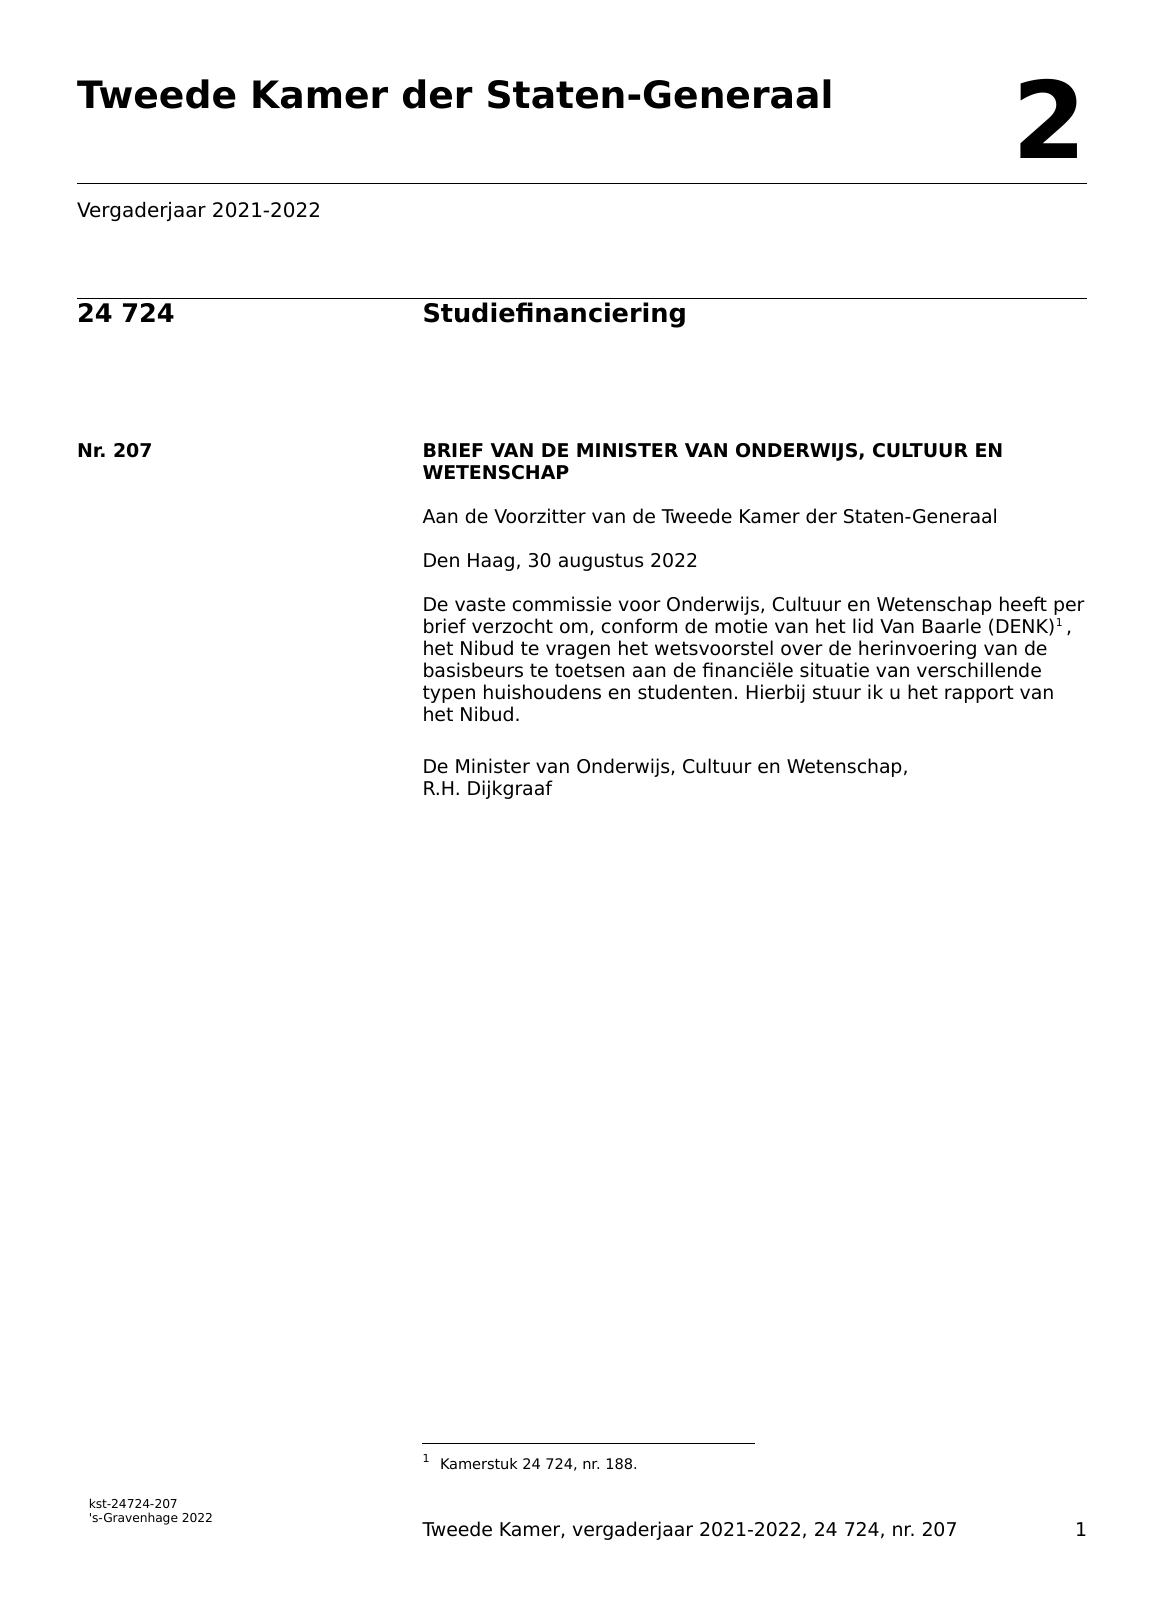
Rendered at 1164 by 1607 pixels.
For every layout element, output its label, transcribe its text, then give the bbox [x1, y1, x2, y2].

table_cell Vergaderjaar 2021-2022 [77, 184, 1087, 298]
text kst-24724-207 [88, 1497, 323, 1511]
text Aan de Voorzitter van de Tweede Kamer der Staten-Generaal [422, 506, 1087, 528]
table_header 2 [886, 59, 1087, 183]
subtitle Nr. 207 BRIEF VAN DE MINISTER VAN ONDERWIJS, CULTUUR EN WETENSCHAP [77, 440, 1087, 484]
text 's-Gravenhage 2022 [88, 1511, 323, 1525]
subtitle 24 724 Studiefinanciering [77, 299, 1087, 329]
text De Minister van Onderwijs, Cultuur en Wetenschap, R.H. Dijkgraaf [422, 756, 1087, 800]
text Den Haag, 30 augustus 2022 [422, 550, 1087, 572]
text Kamerstuk 24 724, nr. 188. [422, 1452, 1087, 1474]
text De vaste commissie voor Onderwijs, Cultuur en Wetenschap heeft per brief verzocht om, conform de motie van het lid Van Baarle (DENK), het Nibud te vragen het wetsvoorstel over de herinvoering van de basisbeurs te toetsen aan de financiële situatie van verschillende typen huishoudens en studenten. Hierbij stuur ik u het rapport van het Nibud. [422, 594, 1087, 726]
table_header Tweede Kamer der Staten-Generaal [77, 59, 886, 183]
